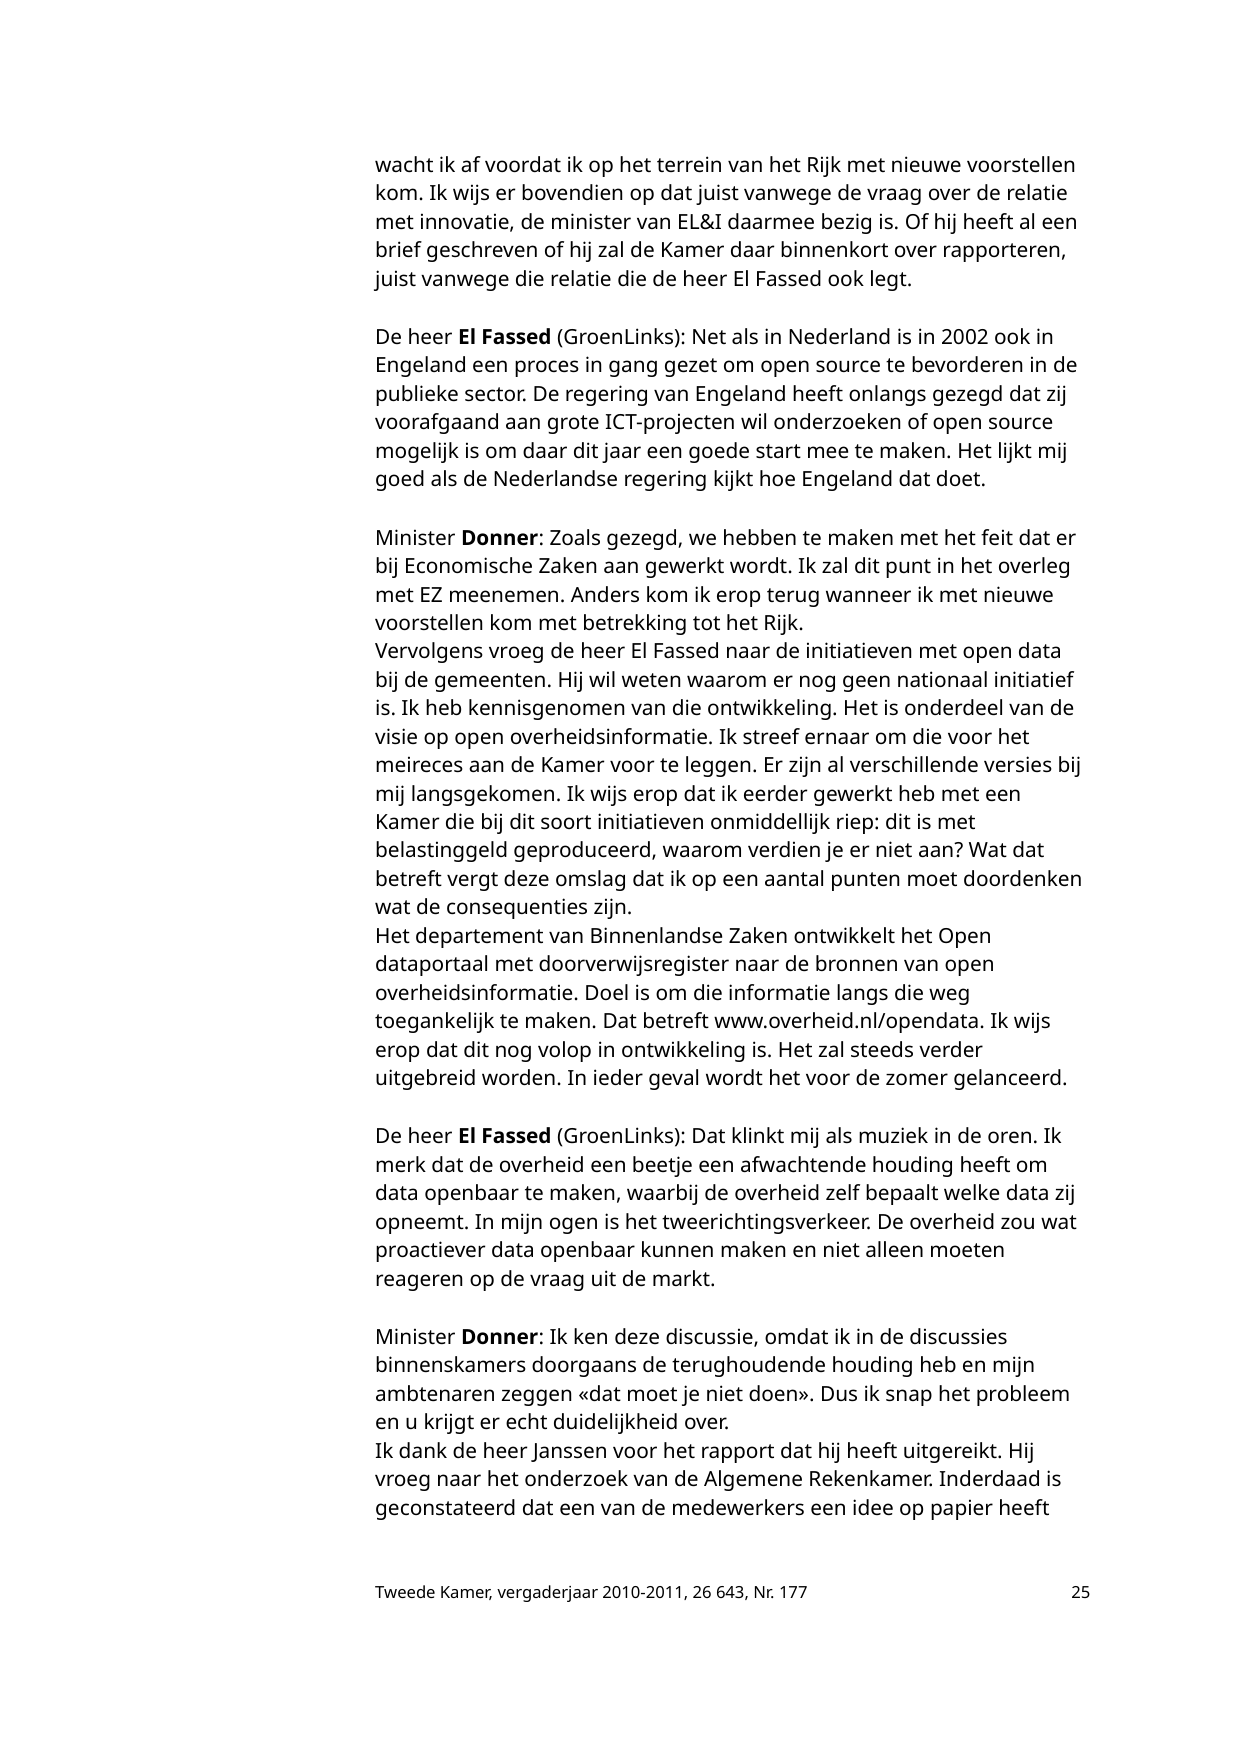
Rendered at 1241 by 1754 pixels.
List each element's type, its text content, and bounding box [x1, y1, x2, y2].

text De heer El Fassed (GroenLinks): Dat klinkt mij als muziek in de oren. Ik merk dat de overheid een beetje een afwachtende houding heeft om data openbaar te maken, waarbij de overheid zelf bepaalt welke data zij opneemt. In mijn ogen is het tweerichtingsverkeer. De overheid zou wat proactiever data openbaar kunnen maken en niet alleen moeten reageren op de vraag uit de markt. [375, 1122, 1090, 1292]
text Ik dank de heer Janssen voor het rapport dat hij heeft uitgereikt. Hij vroeg naar het onderzoek van de Algemene Rekenkamer. Inderdaad is geconstateerd dat een van de medewerkers een idee op papier heeft [375, 1436, 1090, 1521]
text De heer El Fassed (GroenLinks): Net als in Nederland is in 2002 ook in Engeland een proces in gang gezet om open source te bevorderen in de publieke sector. De regering van Engeland heeft onlangs gezegd dat zij voorafgaand aan grote ICT-projecten wil onderzoeken of open source mogelijk is om daar dit jaar een goede start mee te maken. Het lijkt mij goed als de Nederlandse regering kijkt hoe Engeland dat doet. [375, 322, 1090, 493]
text Het departement van Binnenlandse Zaken ontwikkelt het Open dataportaal met doorverwijsregister naar de bronnen van open overheidsinformatie. Doel is om die informatie langs die weg toegankelijk te maken. Dat betreft www.overheid.nl/opendata. Ik wijs erop dat dit nog volop in ontwikkeling is. Het zal steeds verder uitgebreid worden. In ieder geval wordt het voor de zomer gelanceerd. [375, 921, 1090, 1092]
text Minister Donner: Zoals gezegd, we hebben te maken met het feit dat er bij Economische Zaken aan gewerkt wordt. Ik zal dit punt in het overleg met EZ meenemen. Anders kom ik erop terug wanneer ik met nieuwe voorstellen kom met betrekking tot het Rijk. [375, 523, 1090, 637]
text Minister Donner: Ik ken deze discussie, omdat ik in de discussies binnenskamers doorgaans de terughoudende houding heb en mijn ambtenaren zeggen «dat moet je niet doen». Dus ik snap het probleem en u krijgt er echt duidelijkheid over. [375, 1322, 1090, 1436]
text wacht ik af voordat ik op het terrein van het Rijk met nieuwe voorstellen kom. Ik wijs er bovendien op dat juist vanwege de vraag over de relatie met innovatie, de minister van EL&I daarmee bezig is. Of hij heeft al een brief geschreven of hij zal de Kamer daar binnenkort over rapporteren, juist vanwege die relatie die de heer El Fassed ook legt. [375, 150, 1090, 292]
text Vervolgens vroeg de heer El Fassed naar de initiatieven met open data bij de gemeenten. Hij wil weten waarom er nog geen nationaal initiatief is. Ik heb kennisgenomen van die ontwikkeling. Het is onderdeel van de visie op open overheidsinformatie. Ik streef ernaar om die voor het meireces aan de Kamer voor te leggen. Er zijn al verschillende versies bij mij langsgekomen. Ik wijs erop dat ik eerder gewerkt heb met een Kamer die bij dit soort initiatieven onmiddellijk riep: dit is met belastinggeld geproduceerd, waarom verdien je er niet aan? Wat dat betreft vergt deze omslag dat ik op een aantal punten moet doordenken wat de consequenties zijn. [375, 637, 1090, 921]
